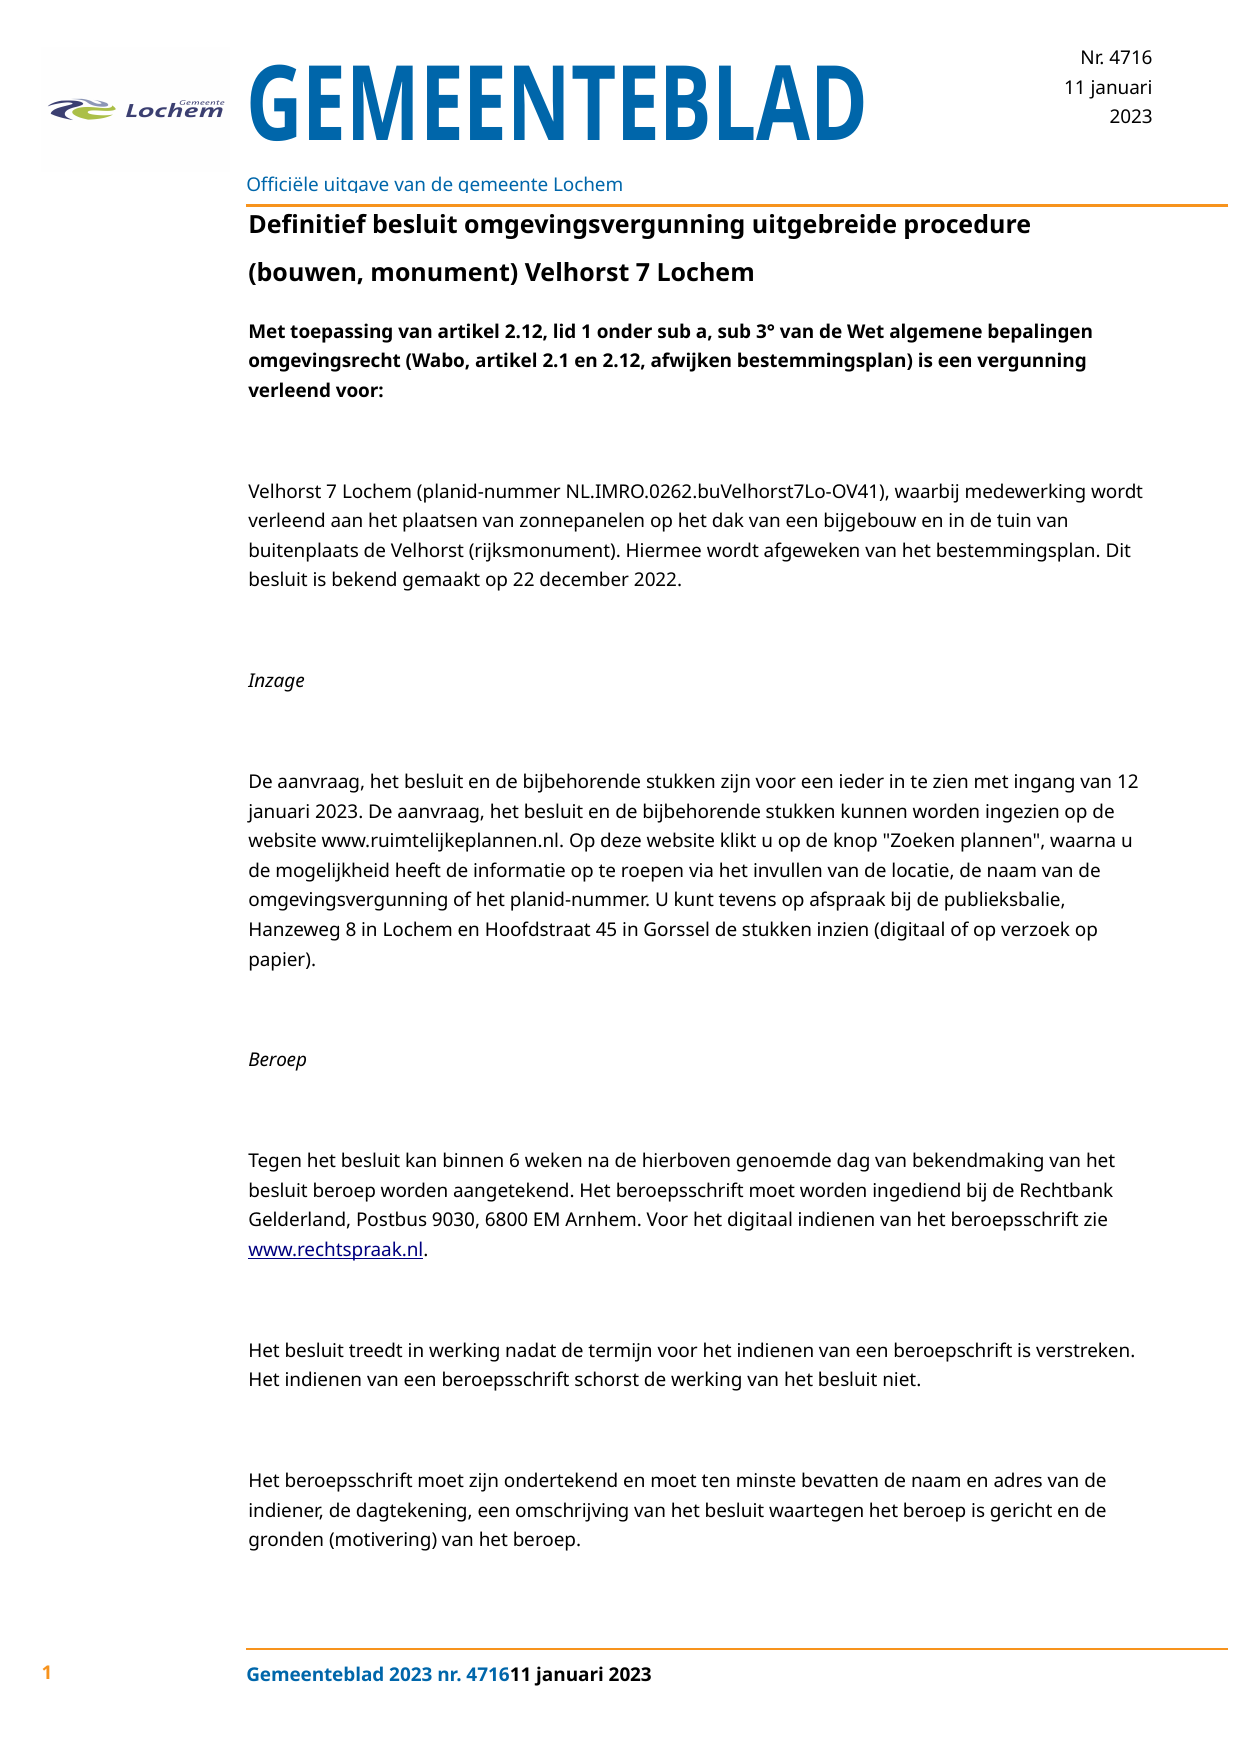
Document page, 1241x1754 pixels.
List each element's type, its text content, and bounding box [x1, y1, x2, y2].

text Het besluit treedt in werking nadat de termijn voor het indienen van een beroepschrift is verstreken. Het indienen van een beroepsschrift schorst de werking van het besluit niet. [248, 1337, 1152, 1392]
text Het beroepsschrift moet zijn ondertekend en moet ten minste bevatten de naam en adres van de indiener, de dagtekening, een omschrijving van het besluit waartegen het beroep is gericht en de gronden (motivering) van het beroep. [248, 1467, 1152, 1552]
text Met toepassing van artikel 2.12, lid 1 onder sub a, sub 3° van de Wet algemene bepalingen omgevingsrecht (Wabo, artikel 2.1 en 2.12, afwijken bestemmingsplan) is een vergunning verleend voor: [248, 318, 1152, 403]
text Tegen het besluit kan binnen 6 weken na de hierboven genoemde dag van bekendmaking van het besluit beroep worden aangetekend. Het beroepsschrift moet worden ingediend bij de Rechtbank Gelderland, Postbus 9030, 6800 EM Arnhem. Voor het digitaal indienen van het beroepsschrift zie www.rechtspraak.nl. [248, 1147, 1152, 1262]
text Definitief besluit omgevingsvergunning uitgebreide procedure (bouwen, monument) Velhorst 7 Lochem [248, 207, 1152, 288]
picture [41, 47, 231, 172]
text Velhorst 7 Lochem (planid-nummer NL.IMRO.0262.buVelhorst7Lo-OV41), waarbij medewerking wordt verleend aan het plaatsen van zonnepanelen op het dak van een bijgebouw en in de tuin van buitenplaats de Velhorst (rijksmonument). Hiermee wordt afgeweken van het bestemmingsplan. Dit besluit is bekend gemaakt op 22 december 2022. [248, 478, 1152, 592]
text De aanvraag, het besluit en de bijbehorende stukken zijn voor een ieder in te zien met ingang van 12 januari 2023. De aanvraag, het besluit en de bijbehorende stukken kunnen worden ingezien op de website www.ruimtelijkeplannen.nl. Op deze website klikt u op de knop "Zoeken plannen", waarna u de mogelijkheid heeft de informatie op te roepen via het invullen van de locatie, de naam van de omgevingsvergunning of het planid-nummer. U kunt tevens op afspraak bij de publieksbalie, Hanzeweg 8 in Lochem en Hoofdstraat 45 in Gorssel de stukken inzien (digitaal of op verzoek op papier). [248, 768, 1152, 972]
text Beroep [248, 1047, 1152, 1072]
text Inzage [248, 667, 1152, 693]
